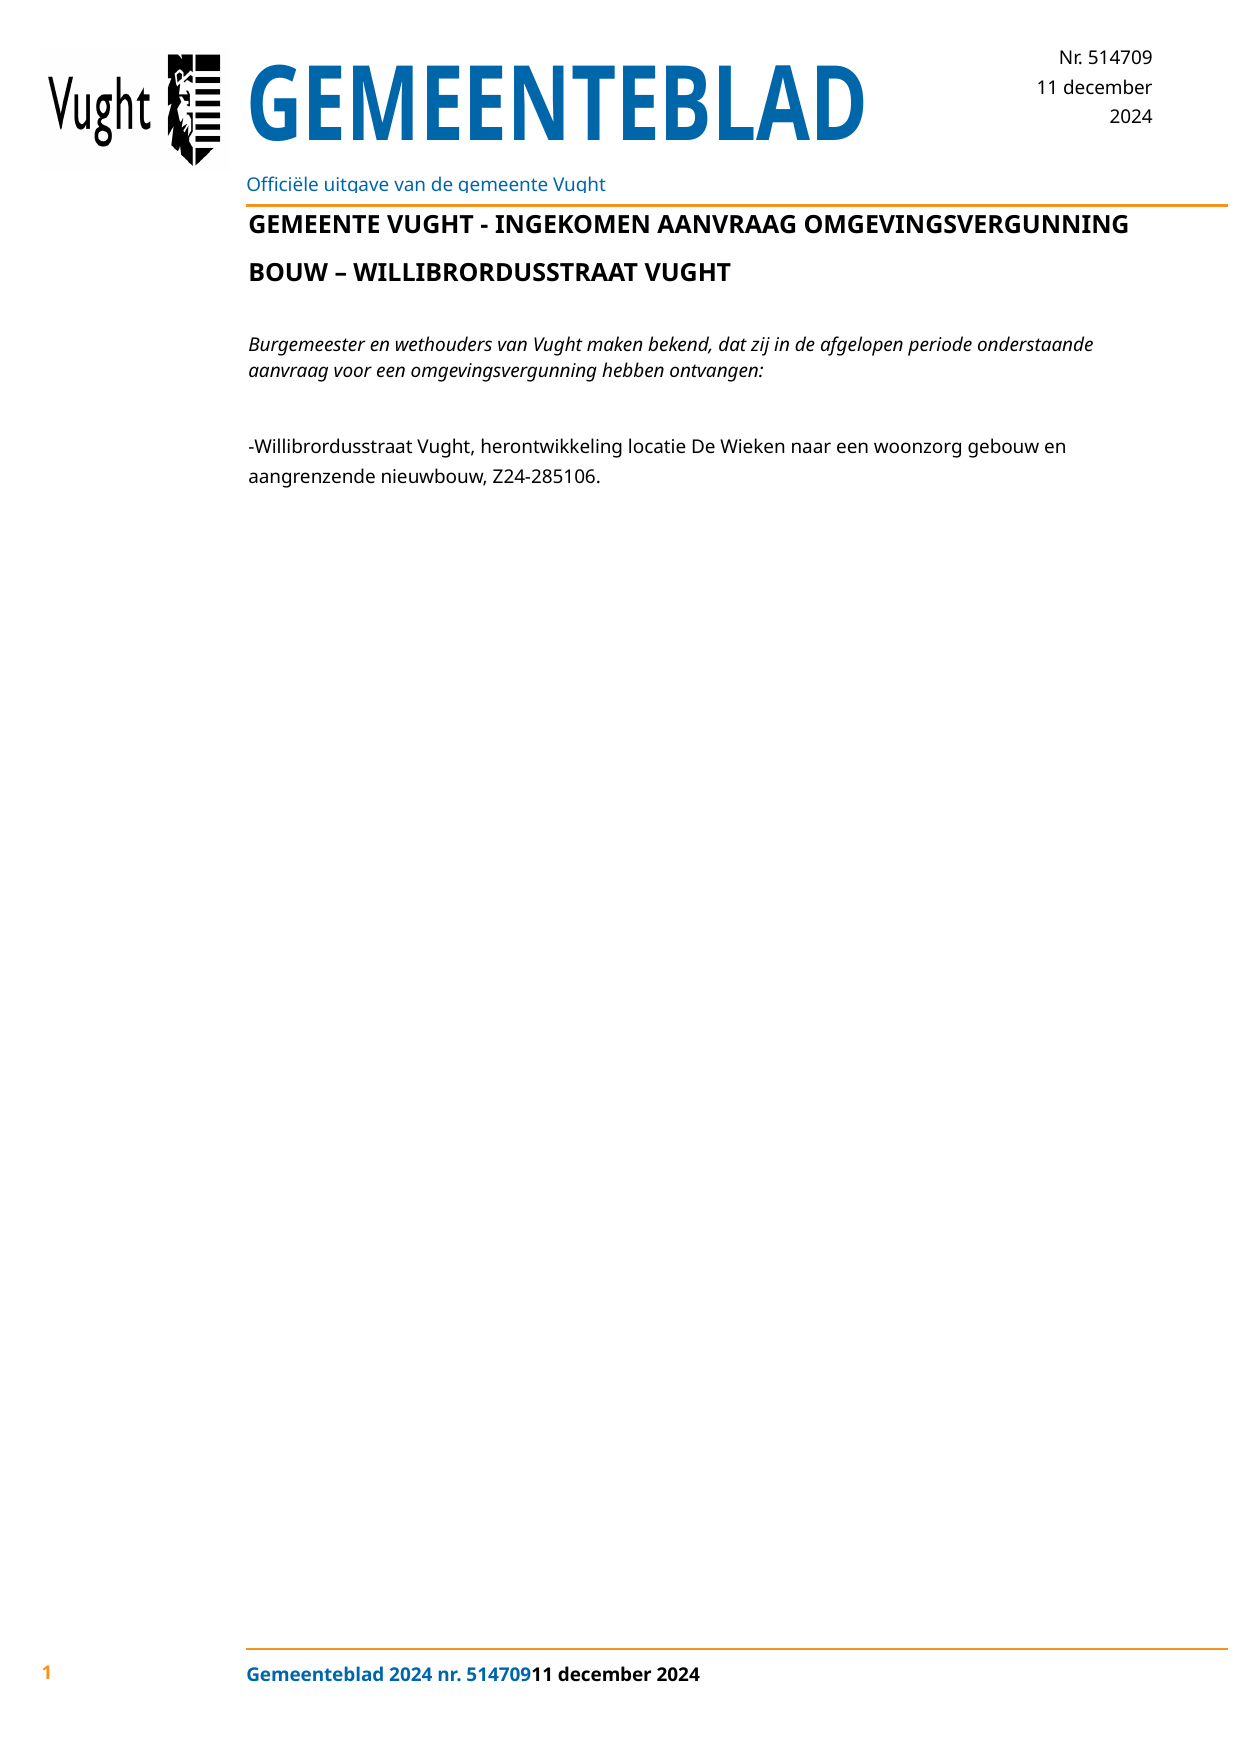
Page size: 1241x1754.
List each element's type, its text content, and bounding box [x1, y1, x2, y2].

picture [41, 47, 231, 172]
text GEMEENTE VUGHT - INGEKOMEN AANVRAAG OMGEVINGSVERGUNNING BOUW – WILLIBRORDUSSTRAAT VUGHT [248, 207, 1152, 288]
text -Willibrordusstraat Vught, herontwikkeling locatie De Wieken naar een woonzorg gebouw en aangrenzende nieuwbouw, Z24-285106. [248, 433, 1152, 489]
text Burgemeester en wethouders van Vught maken bekend, dat zij in de afgelopen periode onderstaande aanvraag voor een omgevingsvergunning hebben ontvangen: [248, 331, 1152, 383]
